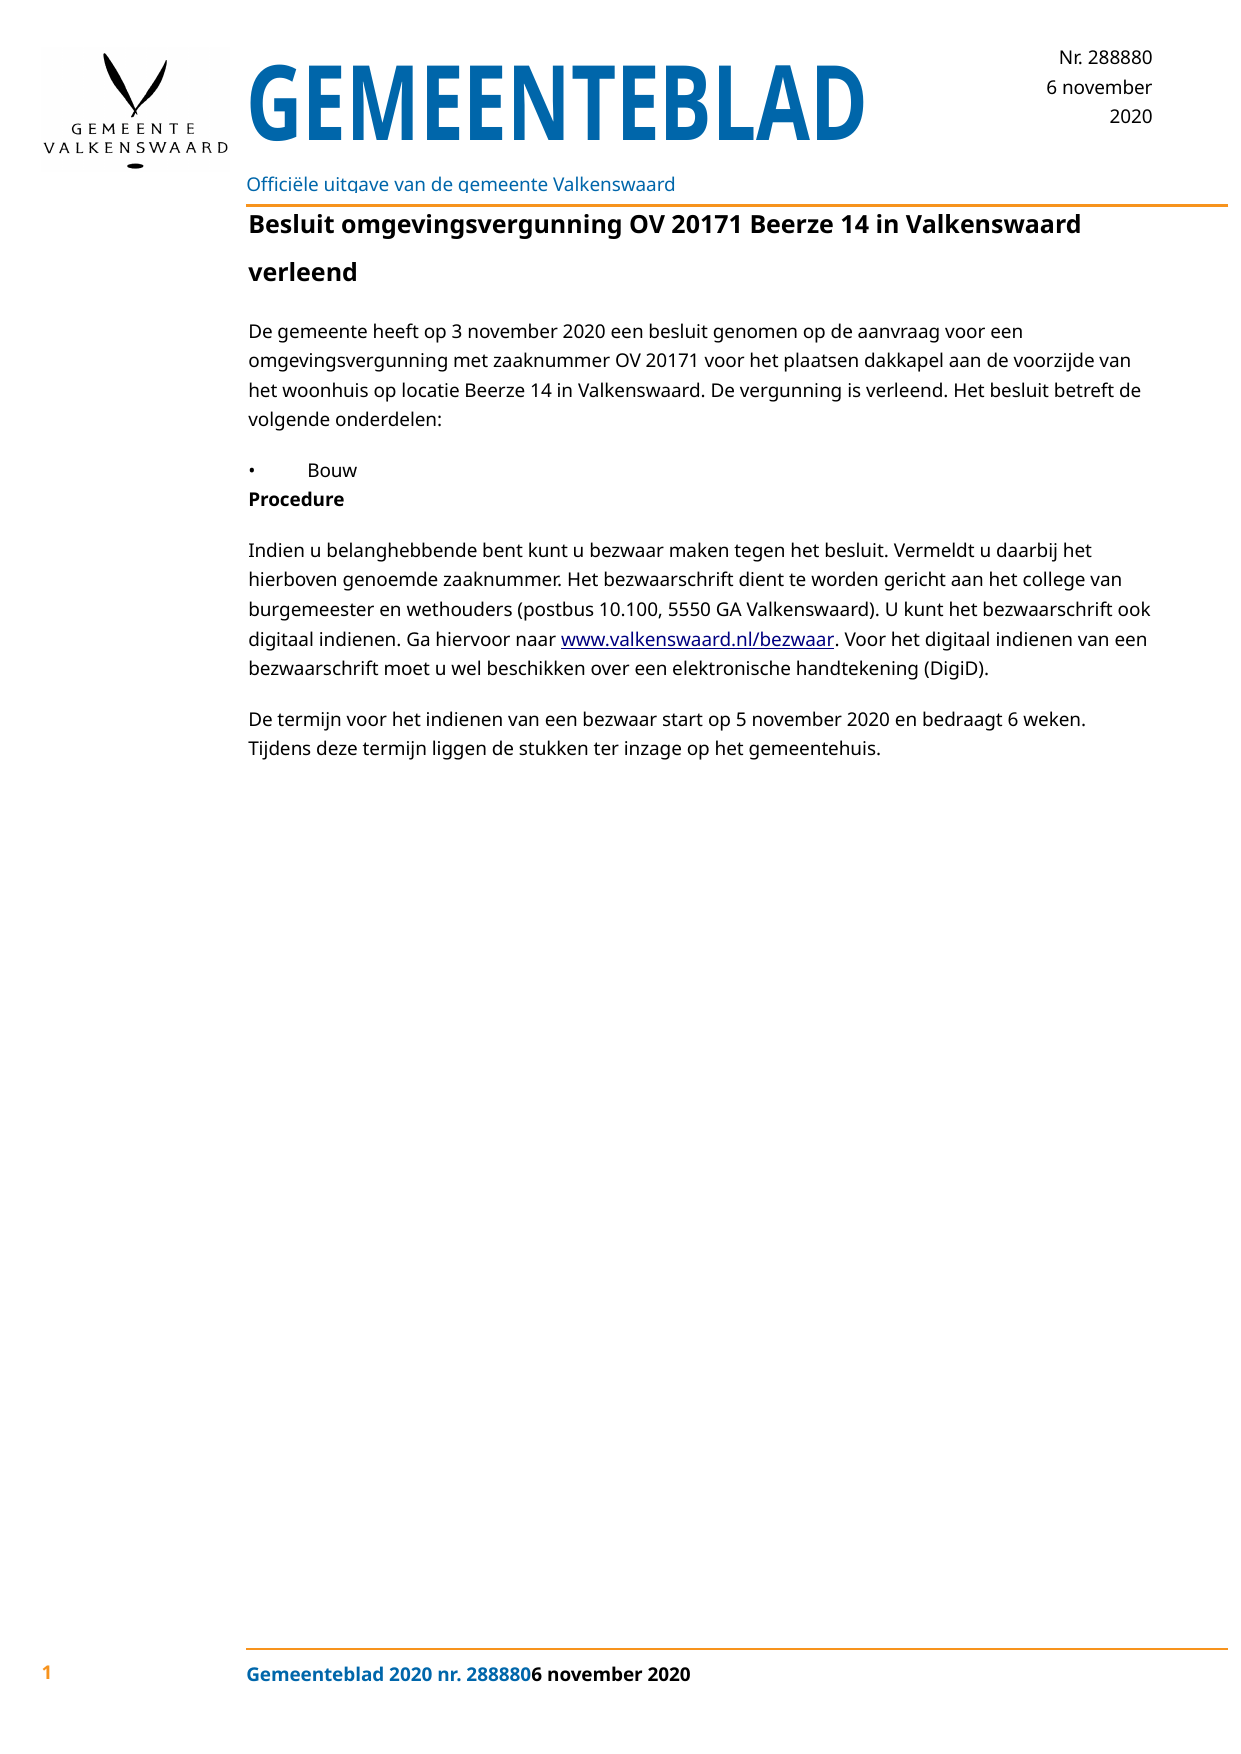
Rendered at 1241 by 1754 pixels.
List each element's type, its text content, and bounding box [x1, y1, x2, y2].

text Procedure [248, 487, 1152, 512]
text Indien u belanghebbende bent kunt u bezwaar maken tegen het besluit. Vermeldt u daarbij het hierboven genoemde zaaknummer. Het bezwaarschrift dient te worden gericht aan het college van burgemeester en wethouders (postbus 10.100, 5550 GA Valkenswaard). U kunt het bezwaarschrift ook digitaal indienen. Ga hiervoor naar www.valkenswaard.nl/bezwaar. Voor het digitaal indienen van een bezwaarschrift moet u wel beschikken over een elektronische handtekening (DigiD). [248, 537, 1152, 681]
picture [41, 47, 231, 172]
text Besluit omgevingsvergunning OV 20171 Beerze 14 in Valkenswaard verleend [248, 207, 1152, 288]
text De gemeente heeft op 3 november 2020 een besluit genomen op de aanvraag voor een omgevingsvergunning met zaaknummer OV 20171 voor het plaatsen dakkapel aan de voorzijde van het woonhuis op locatie Beerze 14 in Valkenswaard. De vergunning is verleend. Het besluit betreft de volgende onderdelen: [248, 318, 1152, 432]
text De termijn voor het indienen van een bezwaar start op 5 november 2020 en bedraagt 6 weken. Tijdens deze termijn liggen de stukken ter inzage op het gemeentehuis. [248, 706, 1152, 761]
list Bouw [248, 457, 1152, 483]
